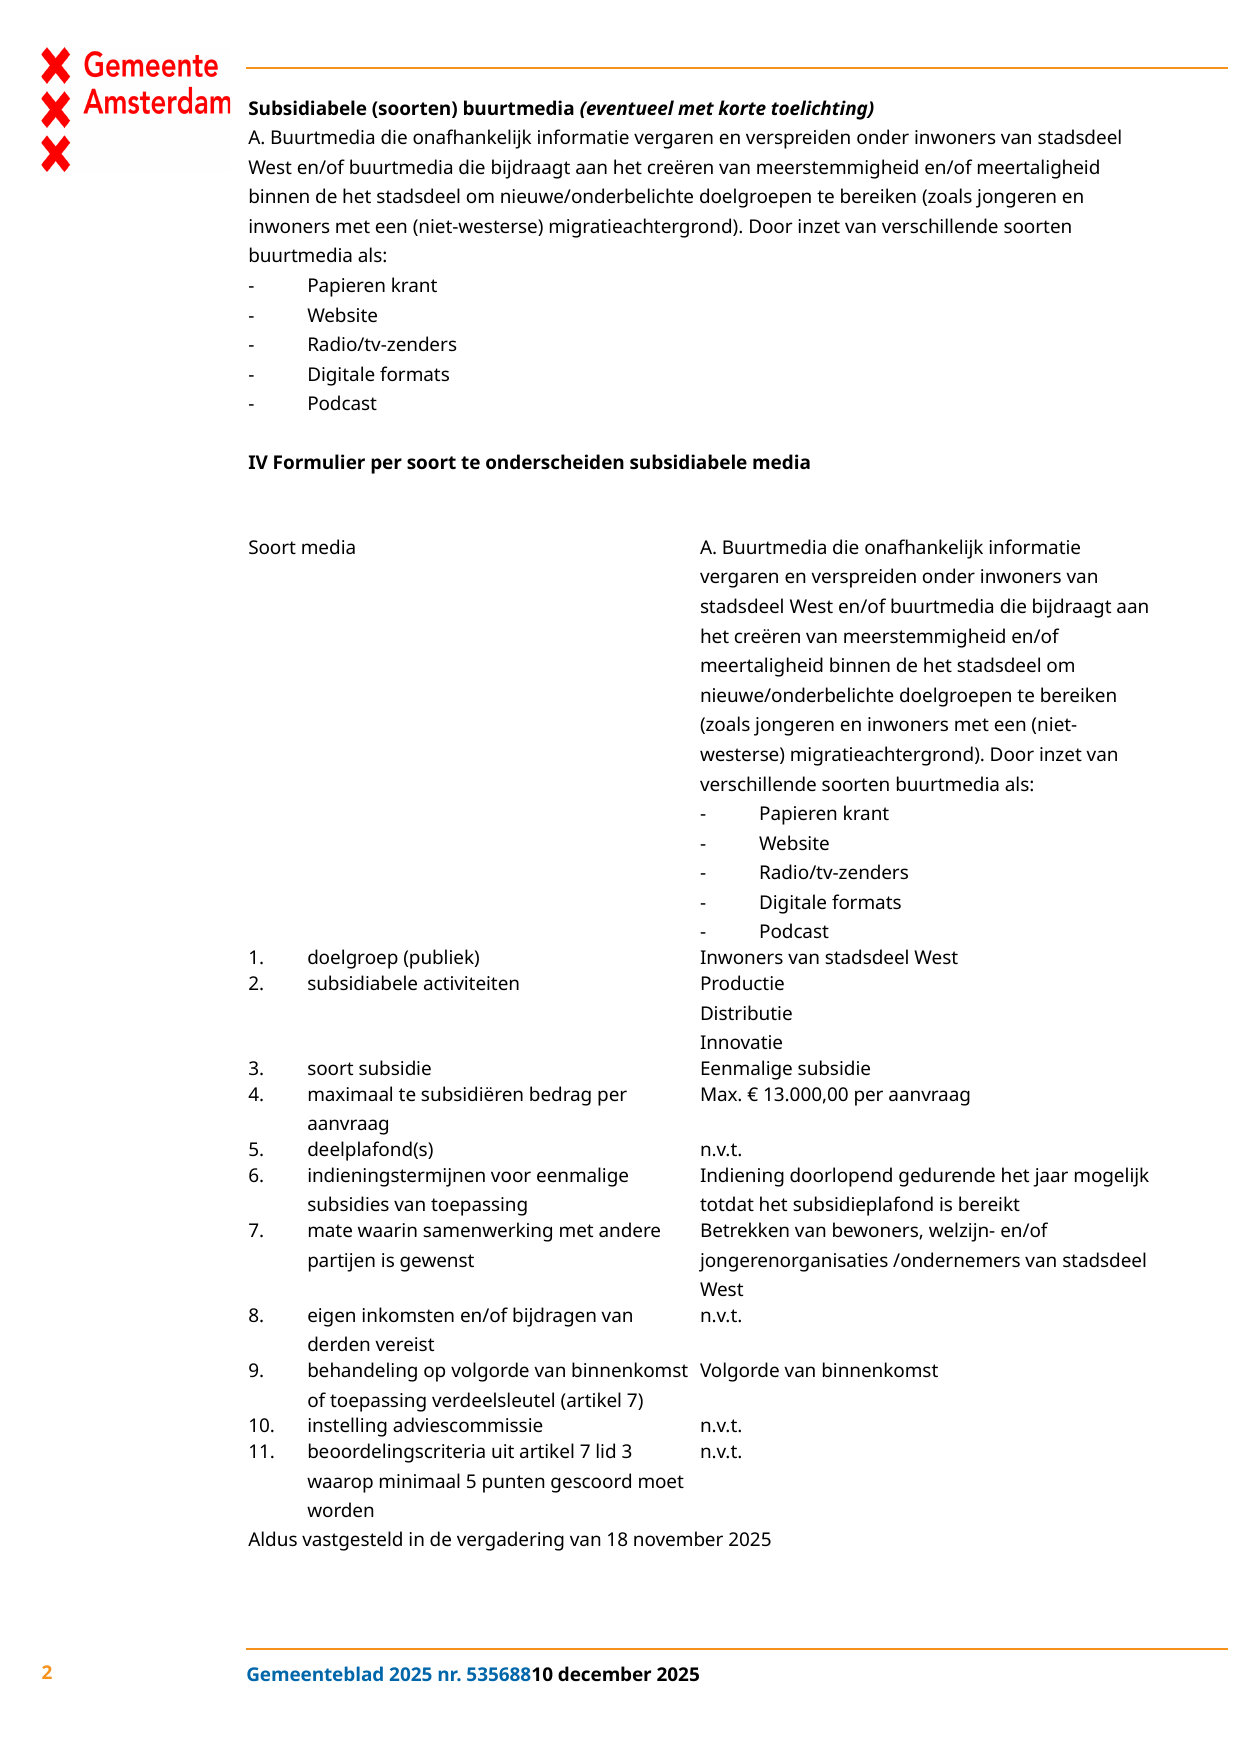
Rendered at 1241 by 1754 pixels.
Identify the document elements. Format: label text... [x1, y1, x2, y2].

table_cell n.v.t. [700, 1302, 1152, 1357]
text IV Formulier per soort te onderscheiden subsidiabele media [248, 449, 1152, 475]
table_cell subsidiabele activiteiten [248, 970, 700, 1055]
table_cell soort subsidie [248, 1055, 700, 1081]
table_cell n.v.t. [700, 1413, 1152, 1438]
table_cell eigen inkomsten en/of bijdragen van derden vereist [248, 1302, 700, 1357]
table_cell deelplafond(s) [248, 1136, 700, 1162]
table_cell n.v.t. [700, 1136, 1152, 1162]
table_header Subsidiabele (soorten) buurtmedia (eventueel met korte toelichting) A. Buurtmedia die onafhankelijk informatie vergaren en verspreiden onder inwoners van stadsdeel West en/of buurtmedia die bijdraagt aan het creëren van meerstemmigheid en/of meertaligheid binnen de het stadsdeel om nieuwe/onderbelichte doelgroepen te bereiken (zoals jongeren en inwoners met een (niet-westerse) migratieachtergrond). Door inzet van verschillende soorten buurtmedia als: Papieren krant Website Radio/tv-zenders Digitale formats Podcast [248, 95, 1152, 416]
table_cell maximaal te subsidiëren bedrag per aanvraag [248, 1081, 700, 1136]
picture [41, 47, 231, 172]
table_cell Indiening doorlopend gedurende het jaar mogelijk totdat het subsidieplafond is bereikt [700, 1162, 1152, 1217]
table_cell Inwoners van stadsdeel West [700, 945, 1152, 970]
table_cell A. Buurtmedia die onafhankelijk informatie vergaren en verspreiden onder inwoners van stadsdeel West en/of buurtmedia die bijdraagt aan het creëren van meerstemmigheid en/of meertaligheid binnen de het stadsdeel om nieuwe/onderbelichte doelgroepen te bereiken (zoals jongeren en inwoners met een (niet-westerse) migratieachtergrond). Door inzet van verschillende soorten buurtmedia als: Papieren krant Website Radio/tv-zenders Digitale formats Podcast [700, 534, 1152, 944]
table_cell indieningstermijnen voor eenmalige subsidies van toepassing [248, 1162, 700, 1217]
table_cell behandeling op volgorde van binnenkomst of toepassing verdeelsleutel (artikel 7) [248, 1358, 700, 1413]
table_cell mate waarin samenwerking met andere partijen is gewenst [248, 1217, 700, 1302]
table_cell n.v.t. [700, 1439, 1152, 1523]
table_header [248, 509, 700, 534]
table_cell Volgorde van binnenkomst [700, 1358, 1152, 1413]
table_cell beoordelingscriteria uit artikel 7 lid 3 waarop minimaal 5 punten gescoord moet worden [248, 1439, 700, 1523]
table_cell Soort media [248, 534, 700, 944]
text Aldus vastgesteld in de vergadering van 18 november 2025 [248, 1527, 1152, 1552]
table_cell Max. € 13.000,00 per aanvraag [700, 1081, 1152, 1136]
table_header [700, 509, 1152, 534]
table_cell Betrekken van bewoners, welzijn- en/of jongerenorganisaties /ondernemers van stadsdeel West [700, 1217, 1152, 1302]
table_cell instelling adviescommissie [248, 1413, 700, 1438]
table_cell Eenmalige subsidie [700, 1055, 1152, 1081]
table_cell doelgroep (publiek) [248, 945, 700, 970]
table_cell Productie Distributie Innovatie [700, 970, 1152, 1055]
